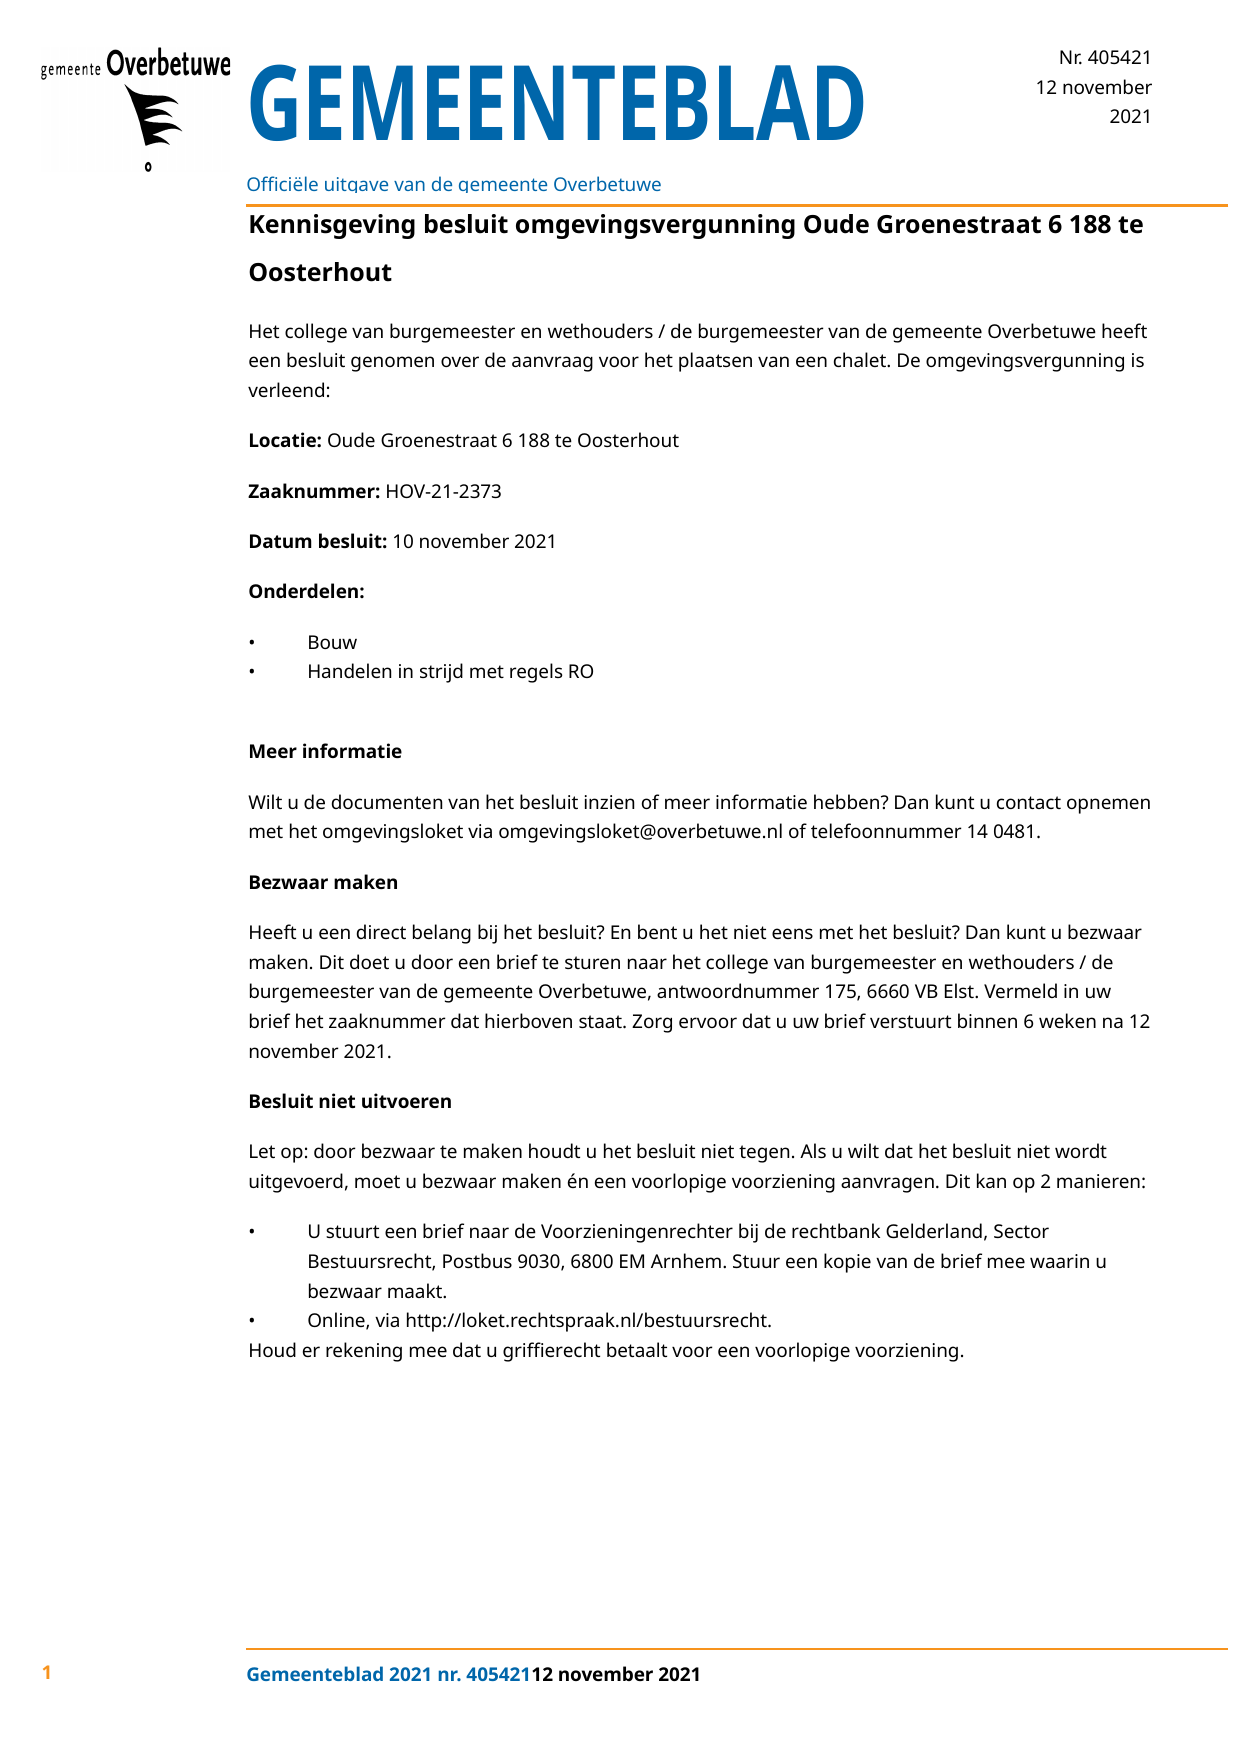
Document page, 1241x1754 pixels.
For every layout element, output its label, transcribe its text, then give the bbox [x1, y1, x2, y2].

text Locatie: Oude Groenestraat 6 188 te Oosterhout [248, 427, 1152, 453]
text Het college van burgemeester en wethouders / de burgemeester van de gemeente Overbetuwe heeft een besluit genomen over de aanvraag voor het plaatsen van een chalet. De omgevingsvergunning is verleend: [248, 318, 1152, 403]
list Bouw [248, 629, 1152, 655]
text Wilt u de documenten van het besluit inzien of meer informatie hebben? Dan kunt u contact opnemen met het omgevingsloket via omgevingsloket@overbetuwe.nl of telefoonnummer 14 0481. [248, 789, 1152, 844]
text Meer informatie [248, 739, 1152, 764]
text Datum besluit: 10 november 2021 [248, 528, 1152, 554]
text Let op: door bezwaar te maken houdt u het besluit niet tegen. Als u wilt dat het besluit niet wordt uitgevoerd, moet u bezwaar maken én een voorlopige voorziening aanvragen. Dit kan op 2 manieren: [248, 1139, 1152, 1194]
list Online, via http://loket.rechtspraak.nl/bestuursrecht. [248, 1307, 1152, 1333]
list U stuurt een brief naar de Voorzieningenrechter bij de rechtbank Gelderland, Sector Bestuursrecht, Postbus 9030, 6800 EM Arnhem. Stuur een kopie van de brief mee waarin u bezwaar maakt. [248, 1219, 1152, 1304]
text Zaaknummer: HOV-21-2373 [248, 478, 1152, 504]
text Heeft u een direct belang bij het besluit? En bent u het niet eens met het besluit? Dan kunt u bezwaar maken. Dit doet u door een brief te sturen naar het college van burgemeester en wethouders / de burgemeester van de gemeente Overbetuwe, antwoordnummer 175, 6660 VB Elst. Vermeld in uw brief het zaaknummer dat hierboven staat. Zorg ervoor dat u uw brief verstuurt binnen 6 weken na 12 november 2021. [248, 919, 1152, 1064]
picture [41, 47, 231, 172]
text Houd er rekening mee dat u griffierecht betaalt voor een voorlopige voorziening. [248, 1337, 1152, 1363]
text Kennisgeving besluit omgevingsvergunning Oude Groenestraat 6 188 te Oosterhout [248, 207, 1152, 288]
text Besluit niet uitvoeren [248, 1088, 1152, 1114]
text Bezwaar maken [248, 869, 1152, 895]
text Onderdelen: [248, 579, 1152, 604]
list Handelen in strijd met regels RO [248, 659, 1152, 684]
